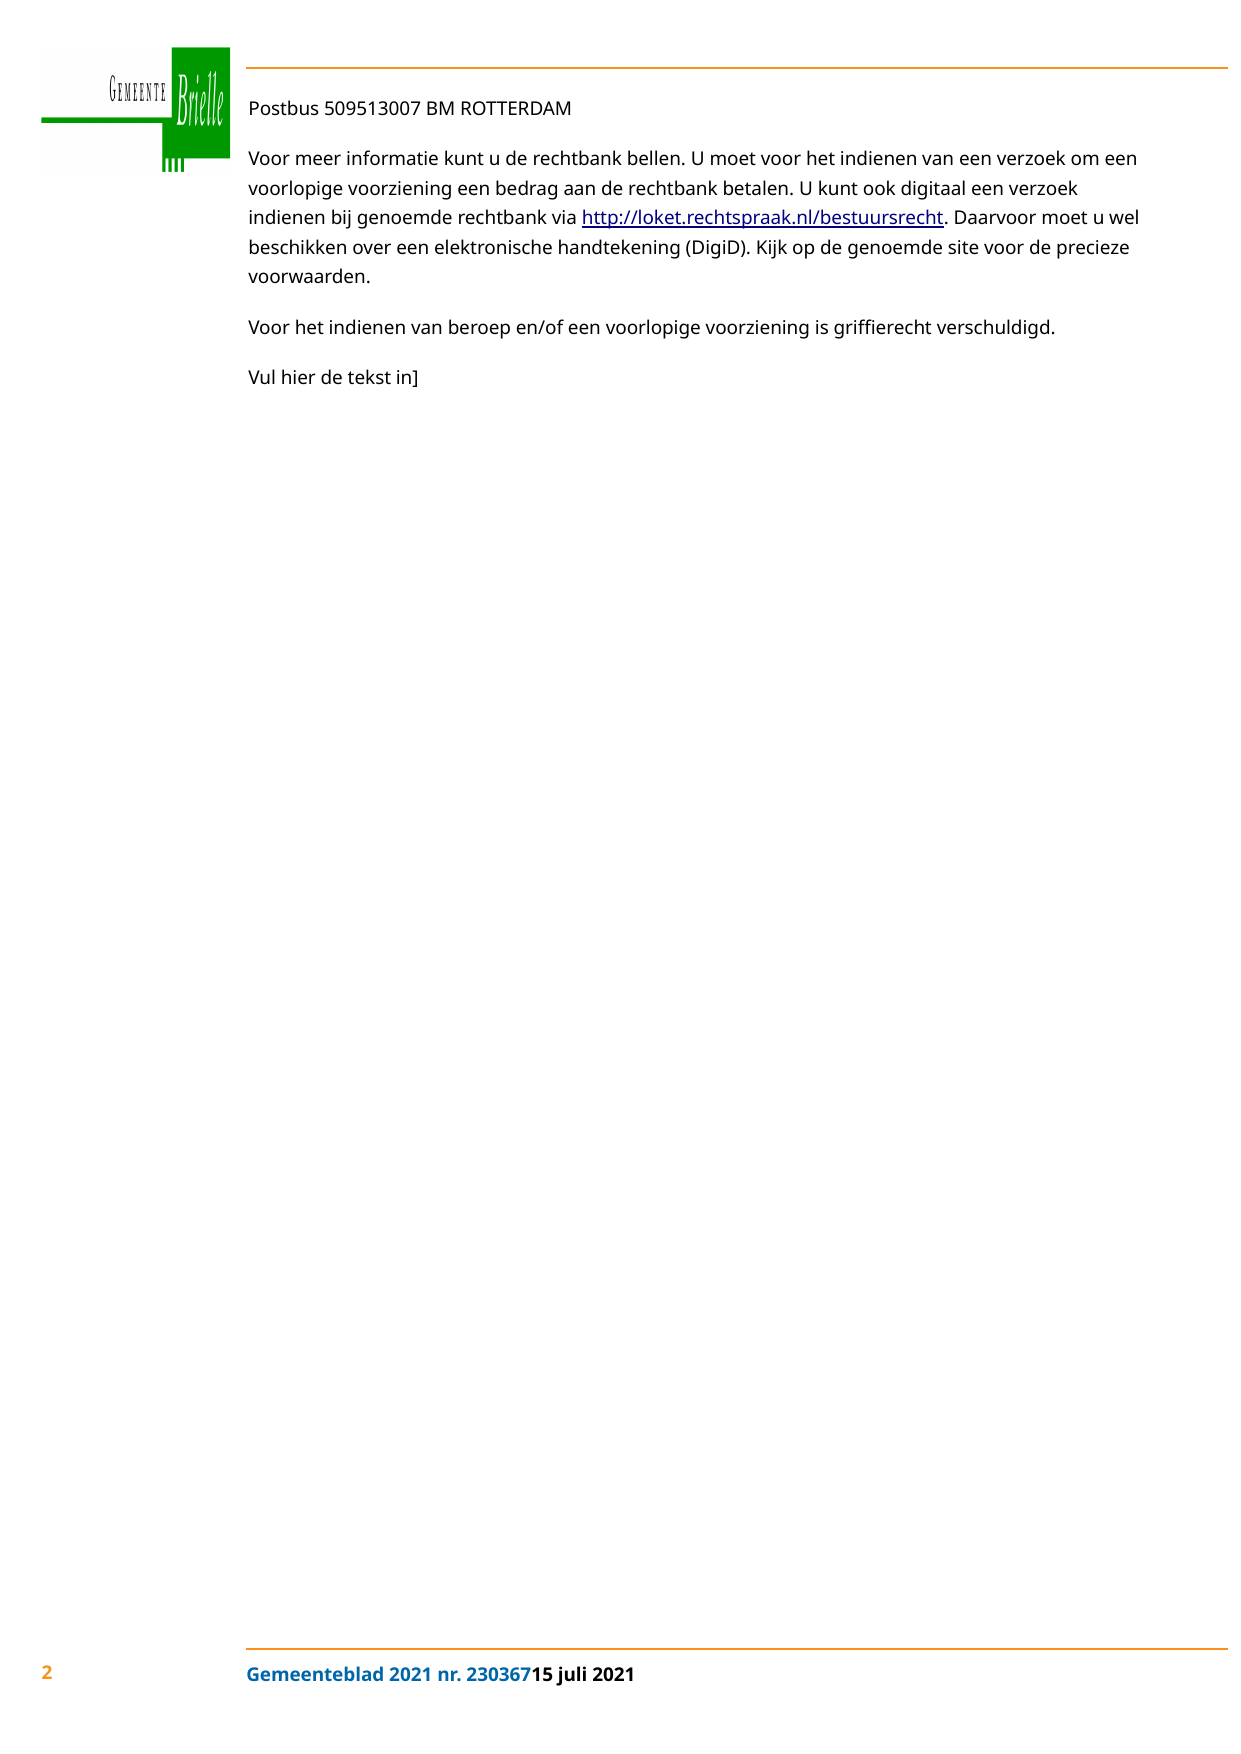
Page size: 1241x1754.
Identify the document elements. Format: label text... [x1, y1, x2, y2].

text Vul hier de tekst in] [248, 364, 1152, 390]
text Voor meer informatie kunt u de rechtbank bellen. U moet voor het indienen van een verzoek om een voorlopige voorziening een bedrag aan de rechtbank betalen. U kunt ook digitaal een verzoek indienen bij genoemde rechtbank via http://loket.rechtspraak.nl/bestuursrecht. Daarvoor moet u wel beschikken over een elektronische handtekening (DigiD). Kijk op de genoemde site voor de precieze voorwaarden. [248, 145, 1152, 289]
picture [41, 47, 231, 172]
text Voor het indienen van beroep en/of een voorlopige voorziening is griffierecht verschuldigd. [248, 314, 1152, 340]
text Postbus 509513007 BM ROTTERDAM [248, 95, 1152, 121]
